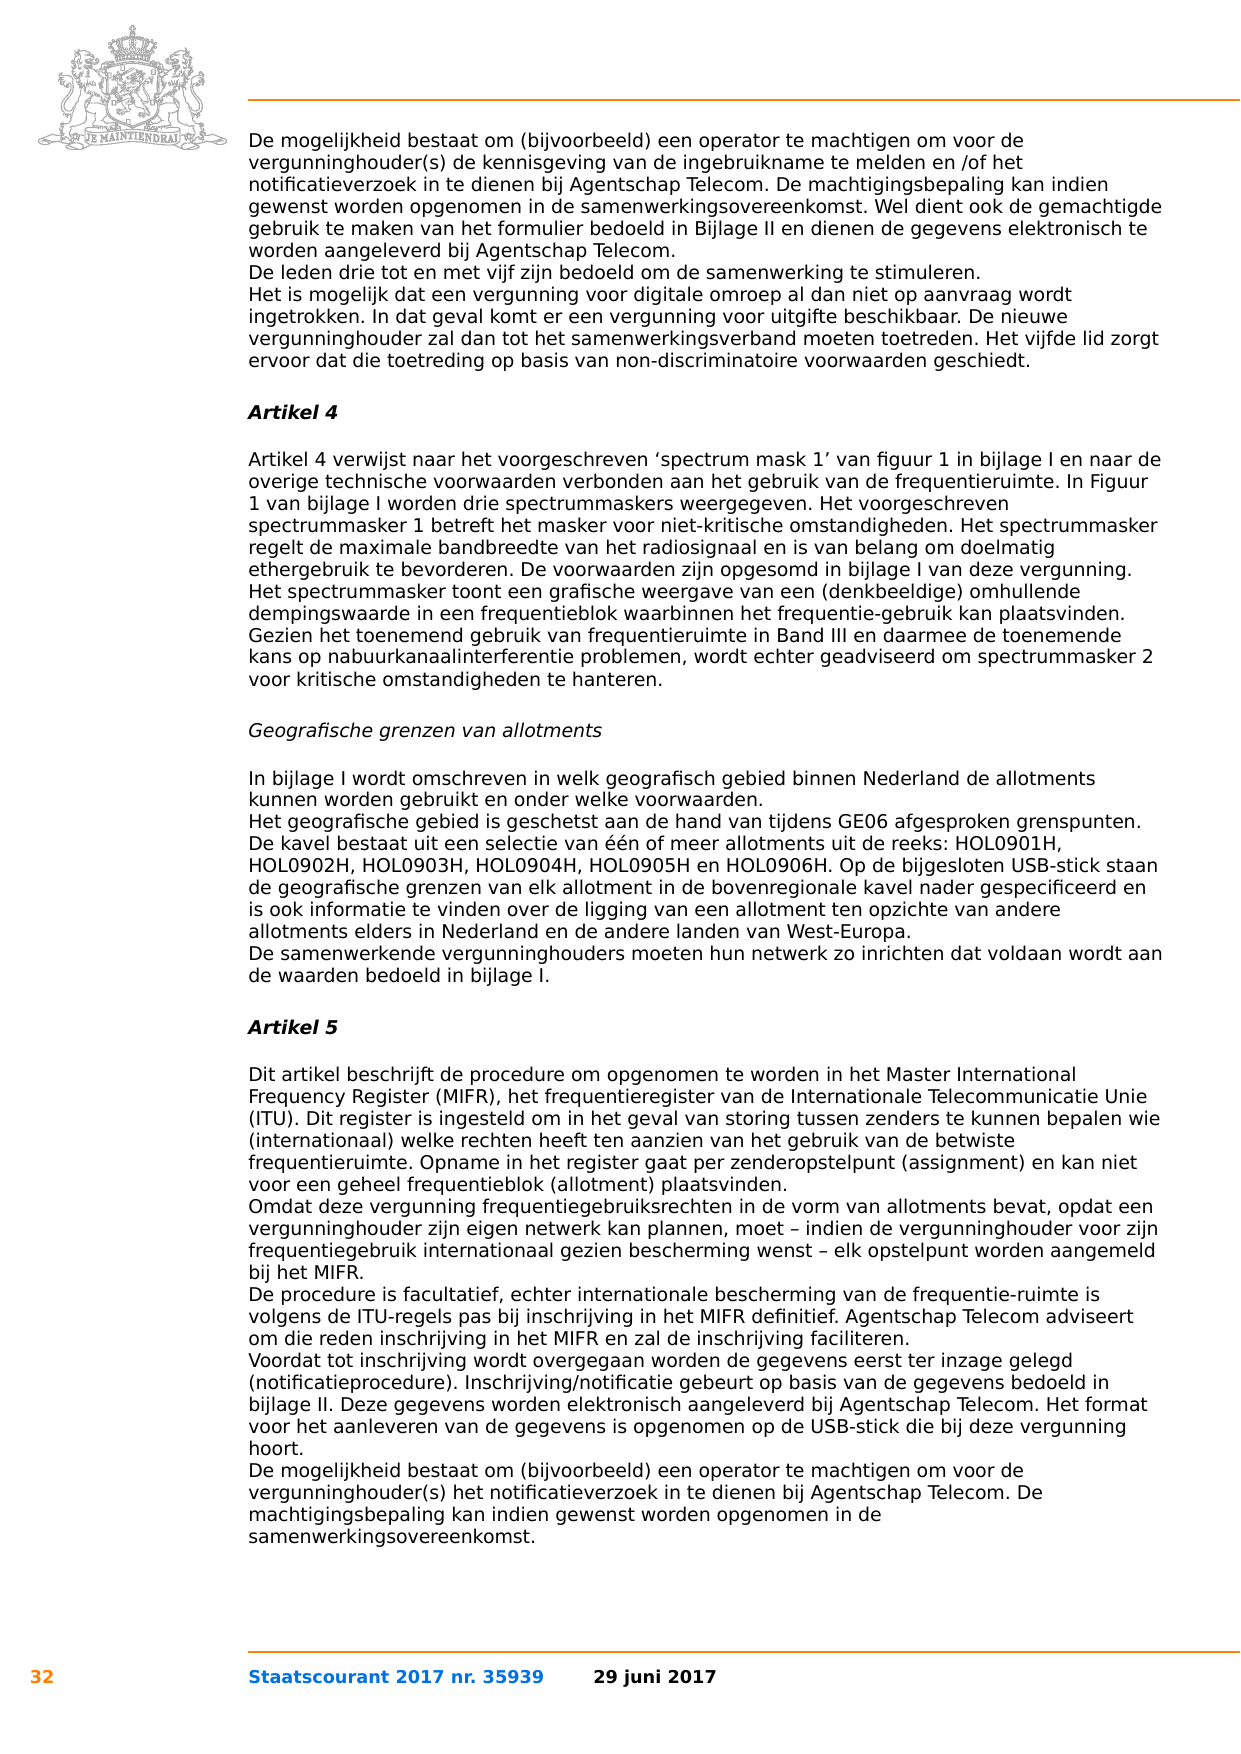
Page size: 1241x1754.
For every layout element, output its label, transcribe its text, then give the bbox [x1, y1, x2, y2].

text De samenwerkende vergunninghouders moeten hun netwerk zo inrichten dat voldaan wordt aan de waarden bedoeld in bijlage I. [248, 943, 1163, 987]
text In bijlage I wordt omschreven in welk geografisch gebied binnen Nederland de allotments kunnen worden gebruikt en onder welke voorwaarden. [248, 767, 1163, 811]
text Voordat tot inschrijving wordt overgegaan worden de gegevens eerst ter inzage gelegd (notificatieprocedure). Inschrijving/notificatie gebeurt op basis van de gegevens bedoeld in bijlage II. Deze gegevens worden elektronisch aangeleverd bij Agentschap Telecom. Het format voor het aanleveren van de gegevens is opgenomen op de USB-stick die bij deze vergunning hoort. [248, 1350, 1163, 1460]
subtitle Artikel 4 [248, 402, 1163, 424]
text De procedure is facultatief, echter internationale bescherming van de frequentie-ruimte is volgens de ITU-regels pas bij inschrijving in het MIFR definitief. Agentschap Telecom adviseert om die reden inschrijving in het MIFR en zal de inschrijving faciliteren. [248, 1284, 1163, 1350]
text Artikel 4 verwijst naar het voorgeschreven ‘spectrum mask 1’ van figuur 1 in bijlage I en naar de overige technische voorwaarden verbonden aan het gebruik van de frequentieruimte. In Figuur 1 van bijlage I worden drie spectrummaskers weergegeven. Het voorgeschreven spectrummasker 1 betreft het masker voor niet-kritische omstandigheden. Het spectrummasker regelt de maximale bandbreedte van het radiosignaal en is van belang om doelmatig ethergebruik te bevorderen. De voorwaarden zijn opgesomd in bijlage I van deze vergunning. Het spectrummasker toont een grafische weergave van een (denkbeeldige) omhullende dempingswaarde in een frequentieblok waarbinnen het frequentie-gebruik kan plaatsvinden. Gezien het toenemend gebruik van frequentieruimte in Band III en daarmee de toenemende kans op nabuurkanaalinterferentie problemen, wordt echter geadviseerd om spectrummasker 2 voor kritische omstandigheden te hanteren. [248, 449, 1163, 690]
text Omdat deze vergunning frequentiegebruiksrechten in de vorm van allotments bevat, opdat een vergunninghouder zijn eigen netwerk kan plannen, moet – indien de vergunninghouder voor zijn frequentiegebruik internationaal gezien bescherming wenst – elk opstelpunt worden aangemeld bij het MIFR. [248, 1196, 1163, 1284]
subtitle Artikel 5 [248, 1017, 1163, 1039]
text De mogelijkheid bestaat om (bijvoorbeeld) een operator te machtigen om voor de vergunninghouder(s) de kennisgeving van de ingebruikname te melden en /of het notificatieverzoek in te dienen bij Agentschap Telecom. De machtigingsbepaling kan indien gewenst worden opgenomen in de samenwerkingsovereenkomst. Wel dient ook de gemachtigde gebruik te maken van het formulier bedoeld in Bijlage II en dienen de gegevens elektronisch te worden aangeleverd bij Agentschap Telecom. [248, 130, 1163, 262]
text De leden drie tot en met vijf zijn bedoeld om de samenwerking te stimuleren. [248, 262, 1163, 284]
text De mogelijkheid bestaat om (bijvoorbeeld) een operator te machtigen om voor de vergunninghouder(s) het notificatieverzoek in te dienen bij Agentschap Telecom. De machtigingsbepaling kan indien gewenst worden opgenomen in de samenwerkingsovereenkomst. [248, 1460, 1163, 1548]
text Dit artikel beschrijft de procedure om opgenomen te worden in het Master International Frequency Register (MIFR), het frequentieregister van de Internationale Telecommunicatie Unie (ITU). Dit register is ingesteld om in het geval van storing tussen zenders te kunnen bepalen wie (internationaal) welke rechten heeft ten aanzien van het gebruik van de betwiste frequentieruimte. Opname in het register gaat per zenderopstelpunt (assignment) en kan niet voor een geheel frequentieblok (allotment) plaatsvinden. [248, 1064, 1163, 1196]
text Het geografische gebied is geschetst aan de hand van tijdens GE06 afgesproken grenspunten. De kavel bestaat uit een selectie van één of meer allotments uit de reeks: HOL0901H, HOL0902H, HOL0903H, HOL0904H, HOL0905H en HOL0906H. Op de bijgesloten USB-stick staan de geografische grenzen van elk allotment in de bovenregionale kavel nader gespecificeerd en is ook informatie te vinden over de ligging van een allotment ten opzichte van andere allotments elders in Nederland en de andere landen van West-Europa. [248, 811, 1163, 943]
subtitle Geografische grenzen van allotments [248, 720, 1163, 742]
text Het is mogelijk dat een vergunning voor digitale omroep al dan niet op aanvraag wordt ingetrokken. In dat geval komt er een vergunning voor uitgifte beschikbaar. De nieuwe vergunninghouder zal dan tot het samenwerkingsverband moeten toetreden. Het vijfde lid zorgt ervoor dat die toetreding op basis van non-discriminatoire voorwaarden geschiedt. [248, 284, 1163, 372]
picture [38, 25, 227, 150]
